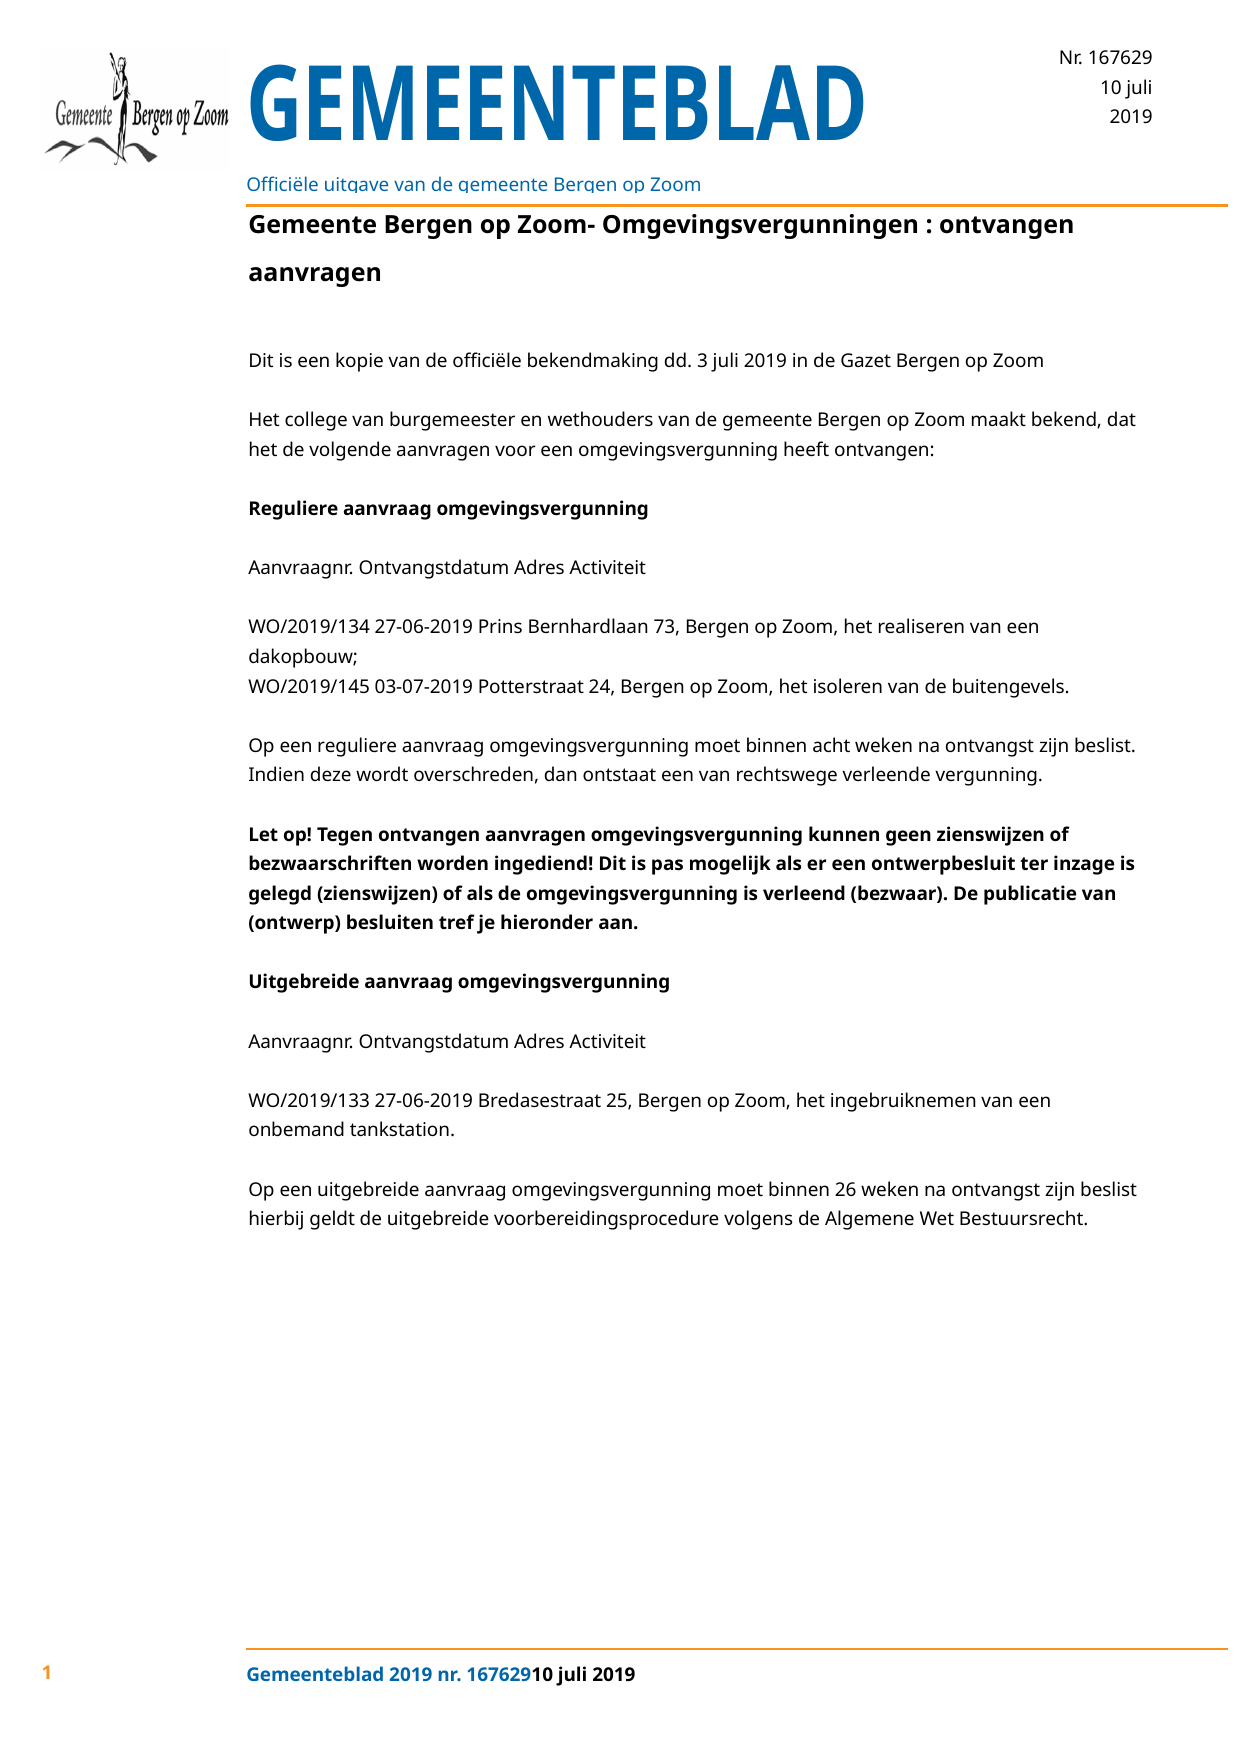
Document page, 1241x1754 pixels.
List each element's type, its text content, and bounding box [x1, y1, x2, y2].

text WO/2019/133 27-06-2019 Bredasestraat 25, Bergen op Zoom, het ingebruiknemen van een onbemand tankstation. [248, 1087, 1152, 1142]
text WO/2019/134 27-06-2019 Prins Bernhardlaan 73, Bergen op Zoom, het realiseren van een dakopbouw; [248, 614, 1152, 669]
text Let op! Tegen ontvangen aanvragen omgevingsvergunning kunnen geen zienswijzen of bezwaarschriften worden ingediend! Dit is pas mogelijk als er een ontwerpbesluit ter inzage is gelegd (zienswijzen) of als de omgevingsvergunning is verleend (bezwaar). De publicatie van (ontwerp) besluiten tref je hieronder aan. [248, 821, 1152, 935]
text Dit is een kopie van de officiële bekendmaking dd. 3 juli 2019 in de Gazet Bergen op Zoom [248, 347, 1152, 373]
text Het college van burgemeester en wethouders van de gemeente Bergen op Zoom maakt bekend, dat het de volgende aanvragen voor een omgevingsvergunning heeft ontvangen: [248, 407, 1152, 462]
text Aanvraagnr. Ontvangstdatum Adres Activiteit [248, 554, 1152, 580]
text Reguliere aanvraag omgevingsvergunning [248, 495, 1152, 521]
text Op een uitgebreide aanvraag omgevingsvergunning moet binnen 26 weken na ontvangst zijn beslist hierbij geldt de uitgebreide voorbereidingsprocedure volgens de Algemene Wet Bestuursrecht. [248, 1176, 1152, 1231]
text WO/2019/145 03-07-2019 Potterstraat 24, Bergen op Zoom, het isoleren van de buitengevels. [248, 673, 1152, 699]
text Gemeente Bergen op Zoom- Omgevingsvergunningen : ontvangen aanvragen [248, 207, 1152, 288]
text Op een reguliere aanvraag omgevingsvergunning moet binnen acht weken na ontvangst zijn beslist. Indien deze wordt overschreden, dan ontstaat een van rechtswege verleende vergunning. [248, 732, 1152, 787]
picture [41, 47, 231, 172]
text Uitgebreide aanvraag omgevingsvergunning [248, 969, 1152, 994]
text Aanvraagnr. Ontvangstdatum Adres Activiteit [248, 1028, 1152, 1054]
